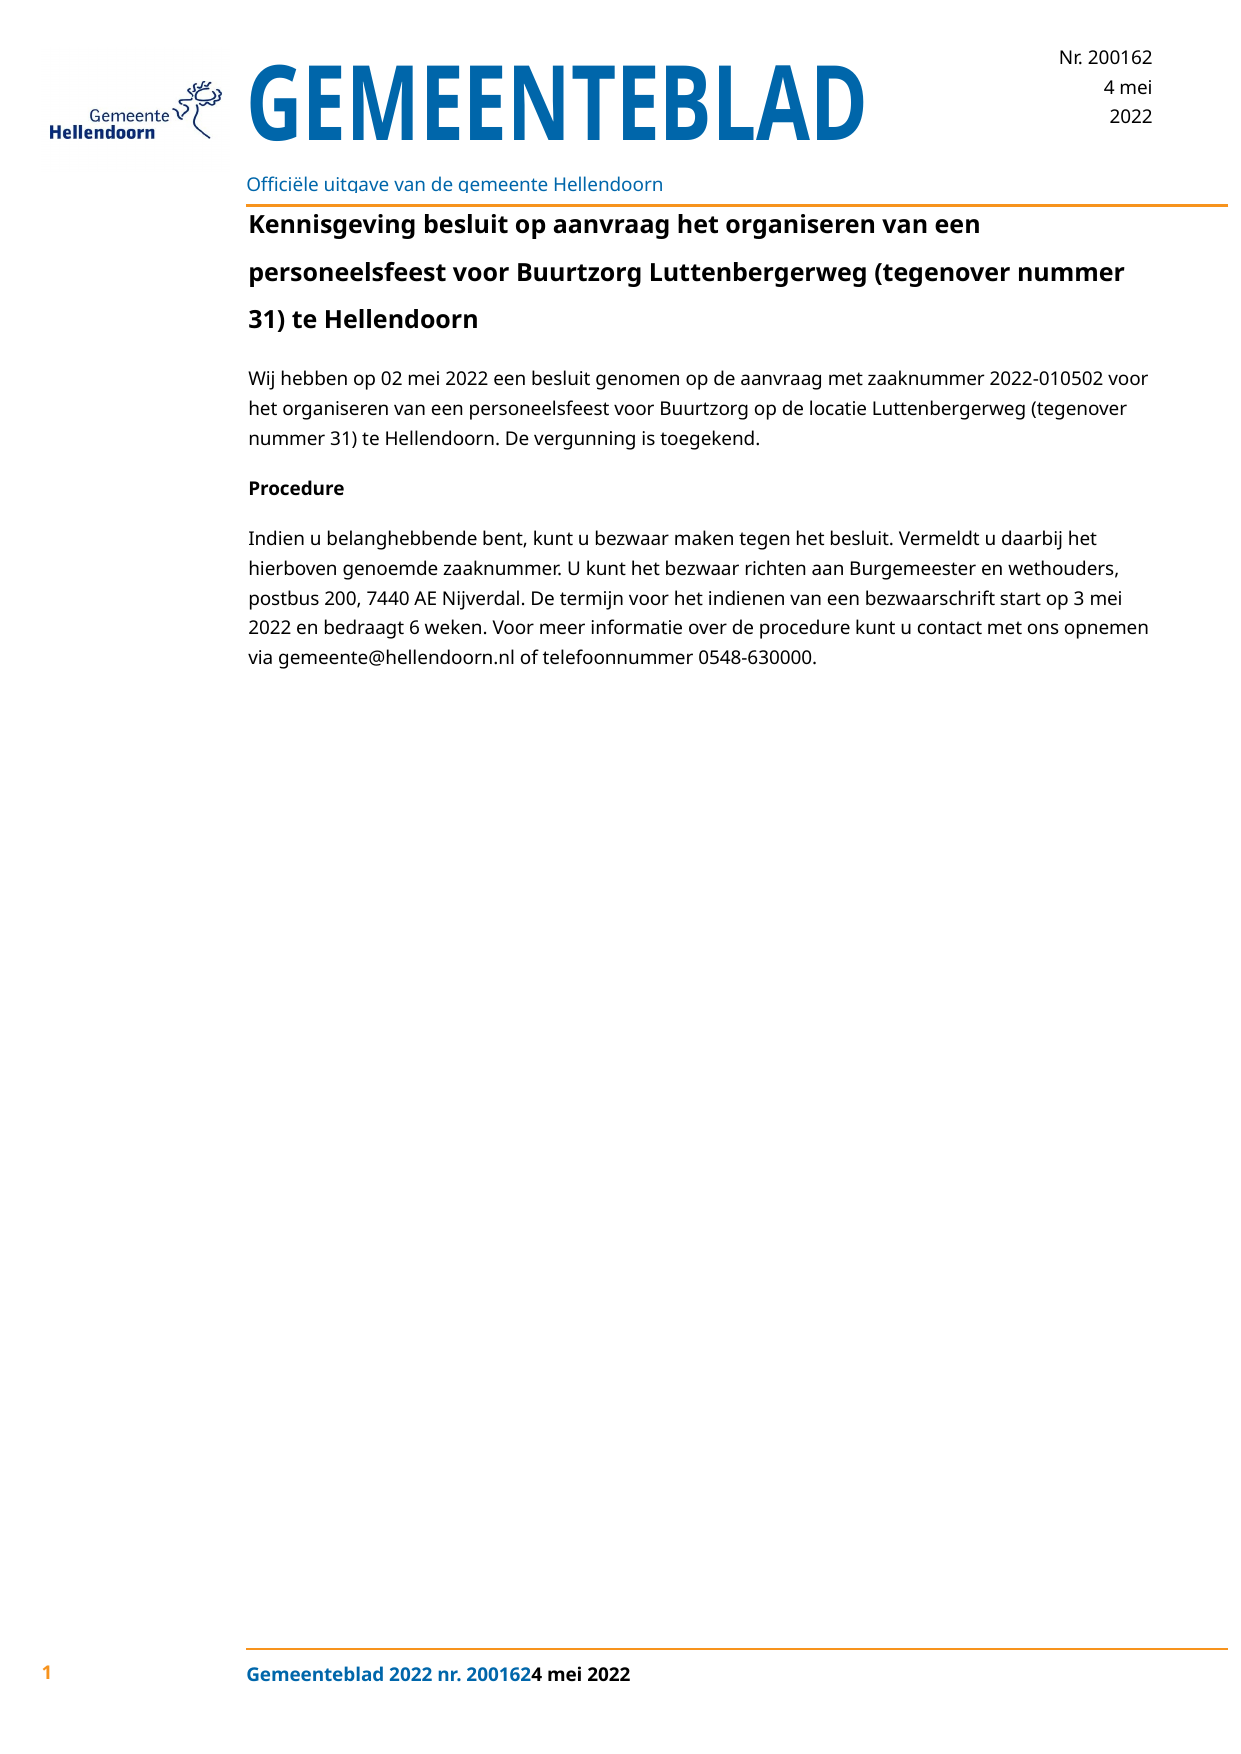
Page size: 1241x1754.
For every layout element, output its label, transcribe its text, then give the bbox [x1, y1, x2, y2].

text Procedure [248, 475, 1152, 501]
text Kennisgeving besluit op aanvraag het organiseren van een personeelsfeest voor Buurtzorg Luttenbergerweg (tegenover nummer 31) te Hellendoorn [248, 207, 1152, 336]
picture [41, 47, 231, 172]
text Wij hebben op 02 mei 2022 een besluit genomen op de aanvraag met zaaknummer 2022-010502 voor het organiseren van een personeelsfeest voor Buurtzorg op de locatie Luttenbergerweg (tegenover nummer 31) te Hellendoorn. De vergunning is toegekend. [248, 366, 1152, 450]
text Indien u belanghebbende bent, kunt u bezwaar maken tegen het besluit. Vermeldt u daarbij het hierboven genoemde zaaknummer. U kunt het bezwaar richten aan Burgemeester en wethouders, postbus 200, 7440 AE Nijverdal. De termijn voor het indienen van een bezwaarschrift start op 3 mei 2022 en bedraagt 6 weken. Voor meer informatie over de procedure kunt u contact met ons opnemen via gemeente@hellendoorn.nl of telefoonnummer 0548-630000. [248, 526, 1152, 669]
